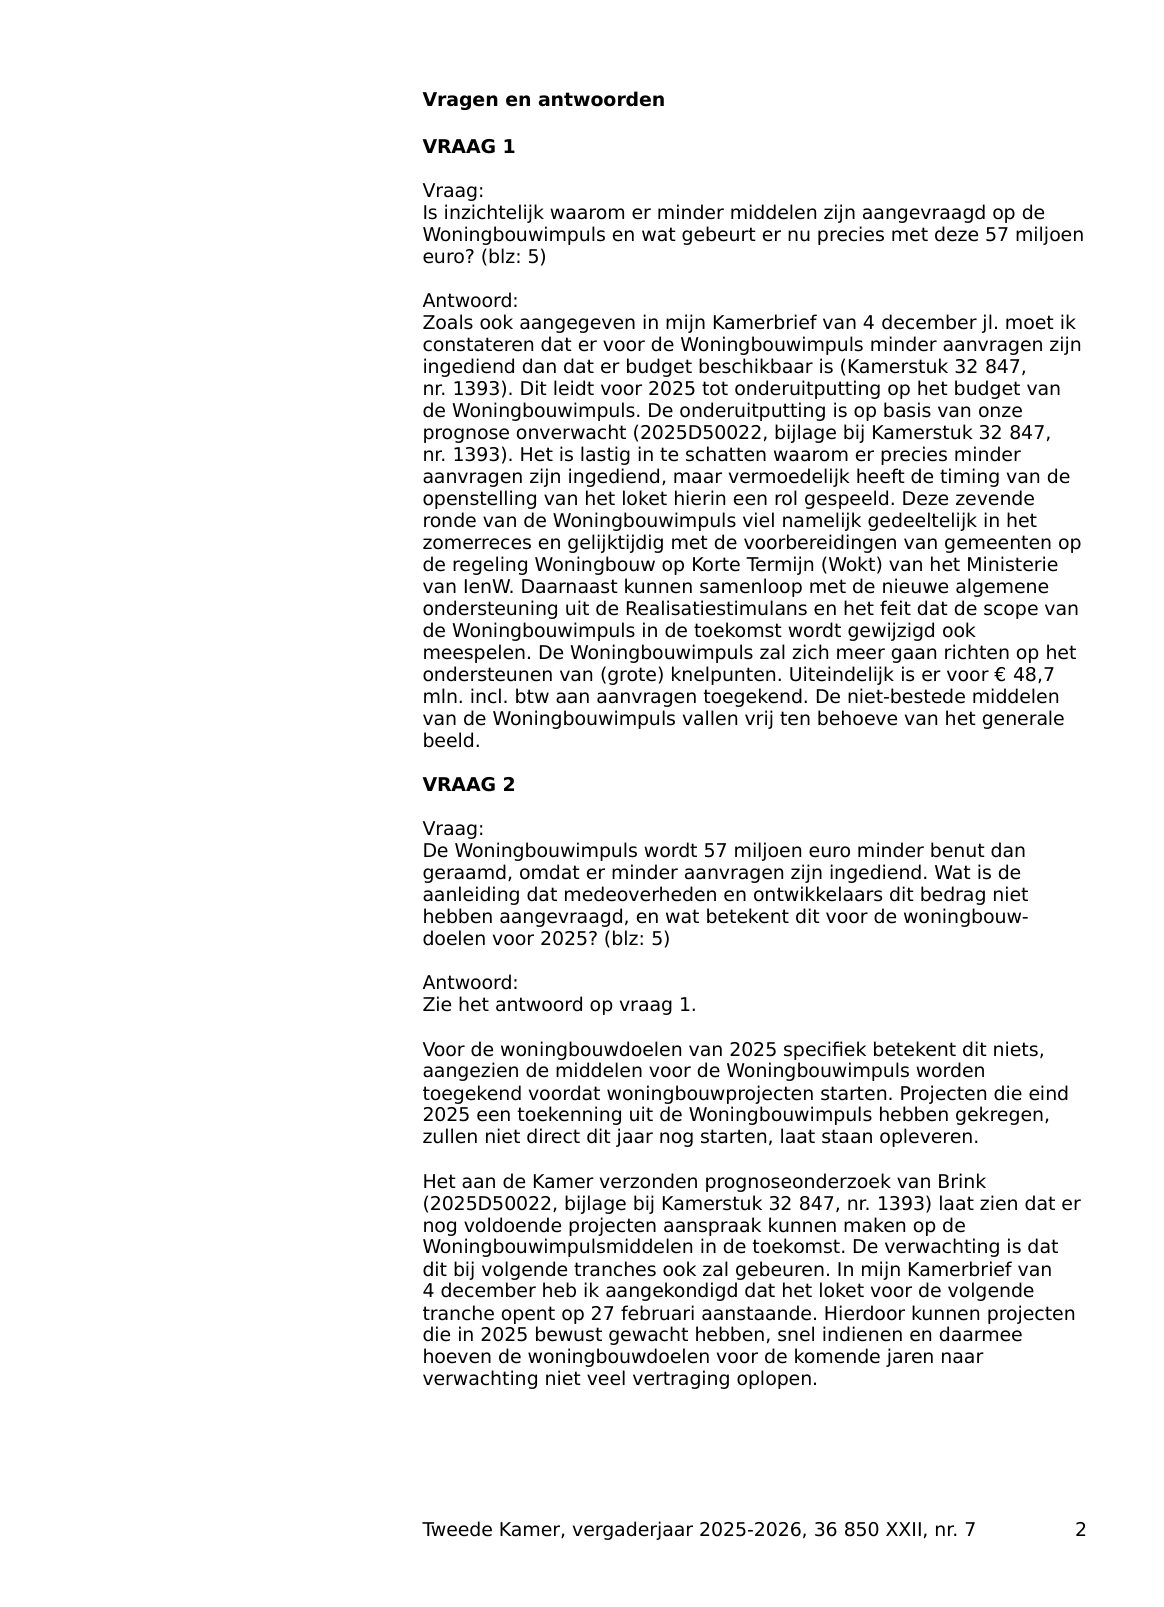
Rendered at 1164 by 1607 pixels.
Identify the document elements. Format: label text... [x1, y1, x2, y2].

text Voor de woningbouwdoelen van 2025 specifiek betekent dit niets, aangezien de middelen voor de Woningbouwimpuls worden toegekend voordat woningbouwprojecten starten. Projecten die eind 2025 een toekenning uit de Woningbouwimpuls hebben gekregen, zullen niet direct dit jaar nog starten, laat staan opleveren. [422, 1038, 1087, 1148]
text De Woningbouwimpuls wordt 57 miljoen euro minder benut dan geraamd, omdat er minder aanvragen zijn ingediend. Wat is de aanleiding dat medeoverheden en ontwikkelaars dit bedrag niet hebben aangevraagd, en wat betekent dit voor de woningbouw-doelen voor 2025? (blz: 5) [422, 840, 1087, 950]
text Vraag: [422, 818, 1087, 840]
text Zoals ook aangegeven in mijn Kamerbrief van 4 december jl. moet ik constateren dat er voor de Woningbouwimpuls minder aanvragen zijn ingediend dan dat er budget beschikbaar is (Kamerstuk 32 847, nr. 1393). Dit leidt voor 2025 tot onderuitputting op het budget van de Woningbouwimpuls. De onderuitputting is op basis van onze prognose onverwacht (2025D50022, bijlage bij Kamerstuk 32 847, nr. 1393). Het is lastig in te schatten waarom er precies minder aanvragen zijn ingediend, maar vermoedelijk heeft de timing van de openstelling van het loket hierin een rol gespeeld. Deze zevende ronde van de Woningbouwimpuls viel namelijk gedeeltelijk in het zomerreces en gelijktijdig met de voorbereidingen van gemeenten op de regeling Woningbouw op Korte Termijn (Wokt) van het Ministerie van IenW. Daarnaast kunnen samenloop met de nieuwe algemene ondersteuning uit de Realisatiestimulans en het feit dat de scope van de Woningbouwimpuls in de toekomst wordt gewijzigd ook meespelen. De Woningbouwimpuls zal zich meer gaan richten op het ondersteunen van (grote) knelpunten. Uiteindelijk is er voor € 48,7 mln. incl. btw aan aanvragen toegekend. De niet-bestede middelen van de Woningbouwimpuls vallen vrij ten behoeve van het generale beeld. [422, 312, 1087, 752]
text Zie het antwoord op vraag 1. [422, 994, 1087, 1016]
text Vraag: [422, 180, 1087, 202]
text Antwoord: [422, 290, 1087, 312]
text Antwoord: [422, 972, 1087, 994]
subtitle Vragen en antwoorden [422, 89, 1087, 111]
subtitle VRAAG 2 [422, 774, 1087, 796]
text Is inzichtelijk waarom er minder middelen zijn aangevraagd op de Woningbouwimpuls en wat gebeurt er nu precies met deze 57 miljoen euro? (blz: 5) [422, 202, 1087, 268]
text Het aan de Kamer verzonden prognoseonderzoek van Brink (2025D50022, bijlage bij Kamerstuk 32 847, nr. 1393) laat zien dat er nog voldoende projecten aanspraak kunnen maken op de Woningbouwimpulsmiddelen in de toekomst. De verwachting is dat dit bij volgende tranches ook zal gebeuren. In mijn Kamerbrief van 4 december heb ik aangekondigd dat het loket voor de volgende tranche opent op 27 februari aanstaande. Hierdoor kunnen projecten die in 2025 bewust gewacht hebben, snel indienen en daarmee hoeven de woningbouwdoelen voor de komende jaren naar verwachting niet veel vertraging oplopen. [422, 1171, 1087, 1390]
subtitle VRAAG 1 [422, 136, 1087, 158]
